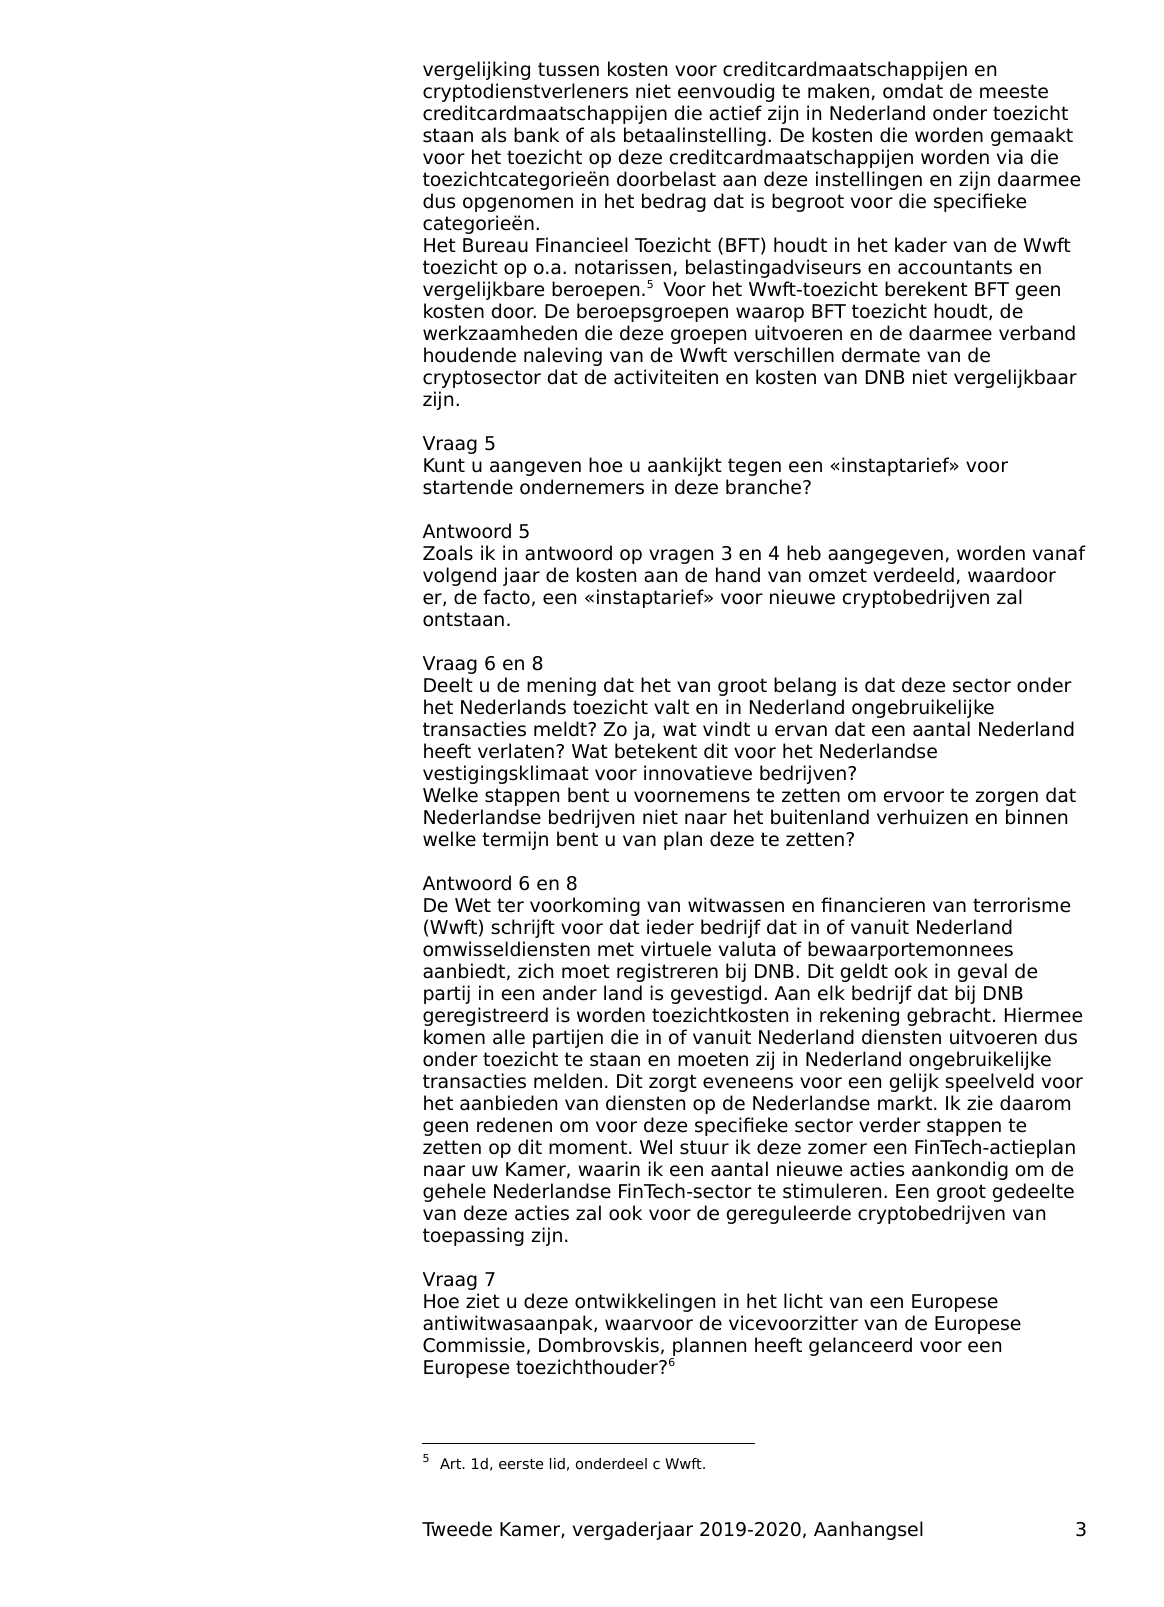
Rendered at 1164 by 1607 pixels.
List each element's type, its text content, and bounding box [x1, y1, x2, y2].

text Vraag 5 [422, 433, 1087, 455]
text Vraag 7 [422, 1269, 1087, 1291]
text Het Bureau Financieel Toezicht (BFT) houdt in het kader van de Wwft toezicht op o.a. notarissen, belastingadviseurs en accountants en vergelijkbare beroepen. Voor het Wwft-toezicht berekent BFT geen kosten door. De beroepsgroepen waarop BFT toezicht houdt, de werkzaamheden die deze groepen uitvoeren en de daarmee verband houdende naleving van de Wwft verschillen dermate van de cryptosector dat de activiteiten en kosten van DNB niet vergelijkbaar zijn. [422, 235, 1087, 411]
text De Wet ter voorkoming van witwassen en financieren van terrorisme (Wwft) schrijft voor dat ieder bedrijf dat in of vanuit Nederland omwisseldiensten met virtuele valuta of bewaarportemonnees aanbiedt, zich moet registreren bij DNB. Dit geldt ook in geval de partij in een ander land is gevestigd. Aan elk bedrijf dat bij DNB geregistreerd is worden toezichtkosten in rekening gebracht. Hiermee komen alle partijen die in of vanuit Nederland diensten uitvoeren dus onder toezicht te staan en moeten zij in Nederland ongebruikelijke transacties melden. Dit zorgt eveneens voor een gelijk speelveld voor het aanbieden van diensten op de Nederlandse markt. Ik zie daarom geen redenen om voor deze specifieke sector verder stappen te zetten op dit moment. Wel stuur ik deze zomer een FinTech-actieplan naar uw Kamer, waarin ik een aantal nieuwe acties aankondig om de gehele Nederlandse FinTech-sector te stimuleren. Een groot gedeelte van deze acties zal ook voor de gereguleerde cryptobedrijven van toepassing zijn. [422, 895, 1087, 1247]
text Antwoord 6 en 8 [422, 873, 1087, 895]
text Art. 1d, eerste lid, onderdeel c Wwft. [422, 1452, 1087, 1474]
text Deelt u de mening dat het van groot belang is dat deze sector onder het Nederlands toezicht valt en in Nederland ongebruikelijke transacties meldt? Zo ja, wat vindt u ervan dat een aantal Nederland heeft verlaten? Wat betekent dit voor het Nederlandse vestigingsklimaat voor innovatieve bedrijven? [422, 675, 1087, 785]
text Vraag 6 en 8 [422, 653, 1087, 675]
text vergelijking tussen kosten voor creditcardmaatschappijen en cryptodienstverleners niet eenvoudig te maken, omdat de meeste creditcardmaatschappijen die actief zijn in Nederland onder toezicht staan als bank of als betaalinstelling. De kosten die worden gemaakt voor het toezicht op deze creditcardmaatschappijen worden via die toezichtcategorieën doorbelast aan deze instellingen en zijn daarmee dus opgenomen in het bedrag dat is begroot voor die specifieke categorieën. [422, 59, 1087, 235]
text Zoals ik in antwoord op vragen 3 en 4 heb aangegeven, worden vanaf volgend jaar de kosten aan de hand van omzet verdeeld, waardoor er, de facto, een «instaptarief» voor nieuwe cryptobedrijven zal ontstaan. [422, 543, 1087, 631]
text Hoe ziet u deze ontwikkelingen in het licht van een Europese antiwitwasaanpak, waarvoor de vicevoorzitter van de Europese Commissie, Dombrovskis, plannen heeft gelanceerd voor een Europese toezichthouder? [422, 1291, 1087, 1379]
text Welke stappen bent u voornemens te zetten om ervoor te zorgen dat Nederlandse bedrijven niet naar het buitenland verhuizen en binnen welke termijn bent u van plan deze te zetten? [422, 785, 1087, 851]
text Antwoord 5 [422, 521, 1087, 543]
text Kunt u aangeven hoe u aankijkt tegen een «instaptarief» voor startende ondernemers in deze branche? [422, 455, 1087, 499]
